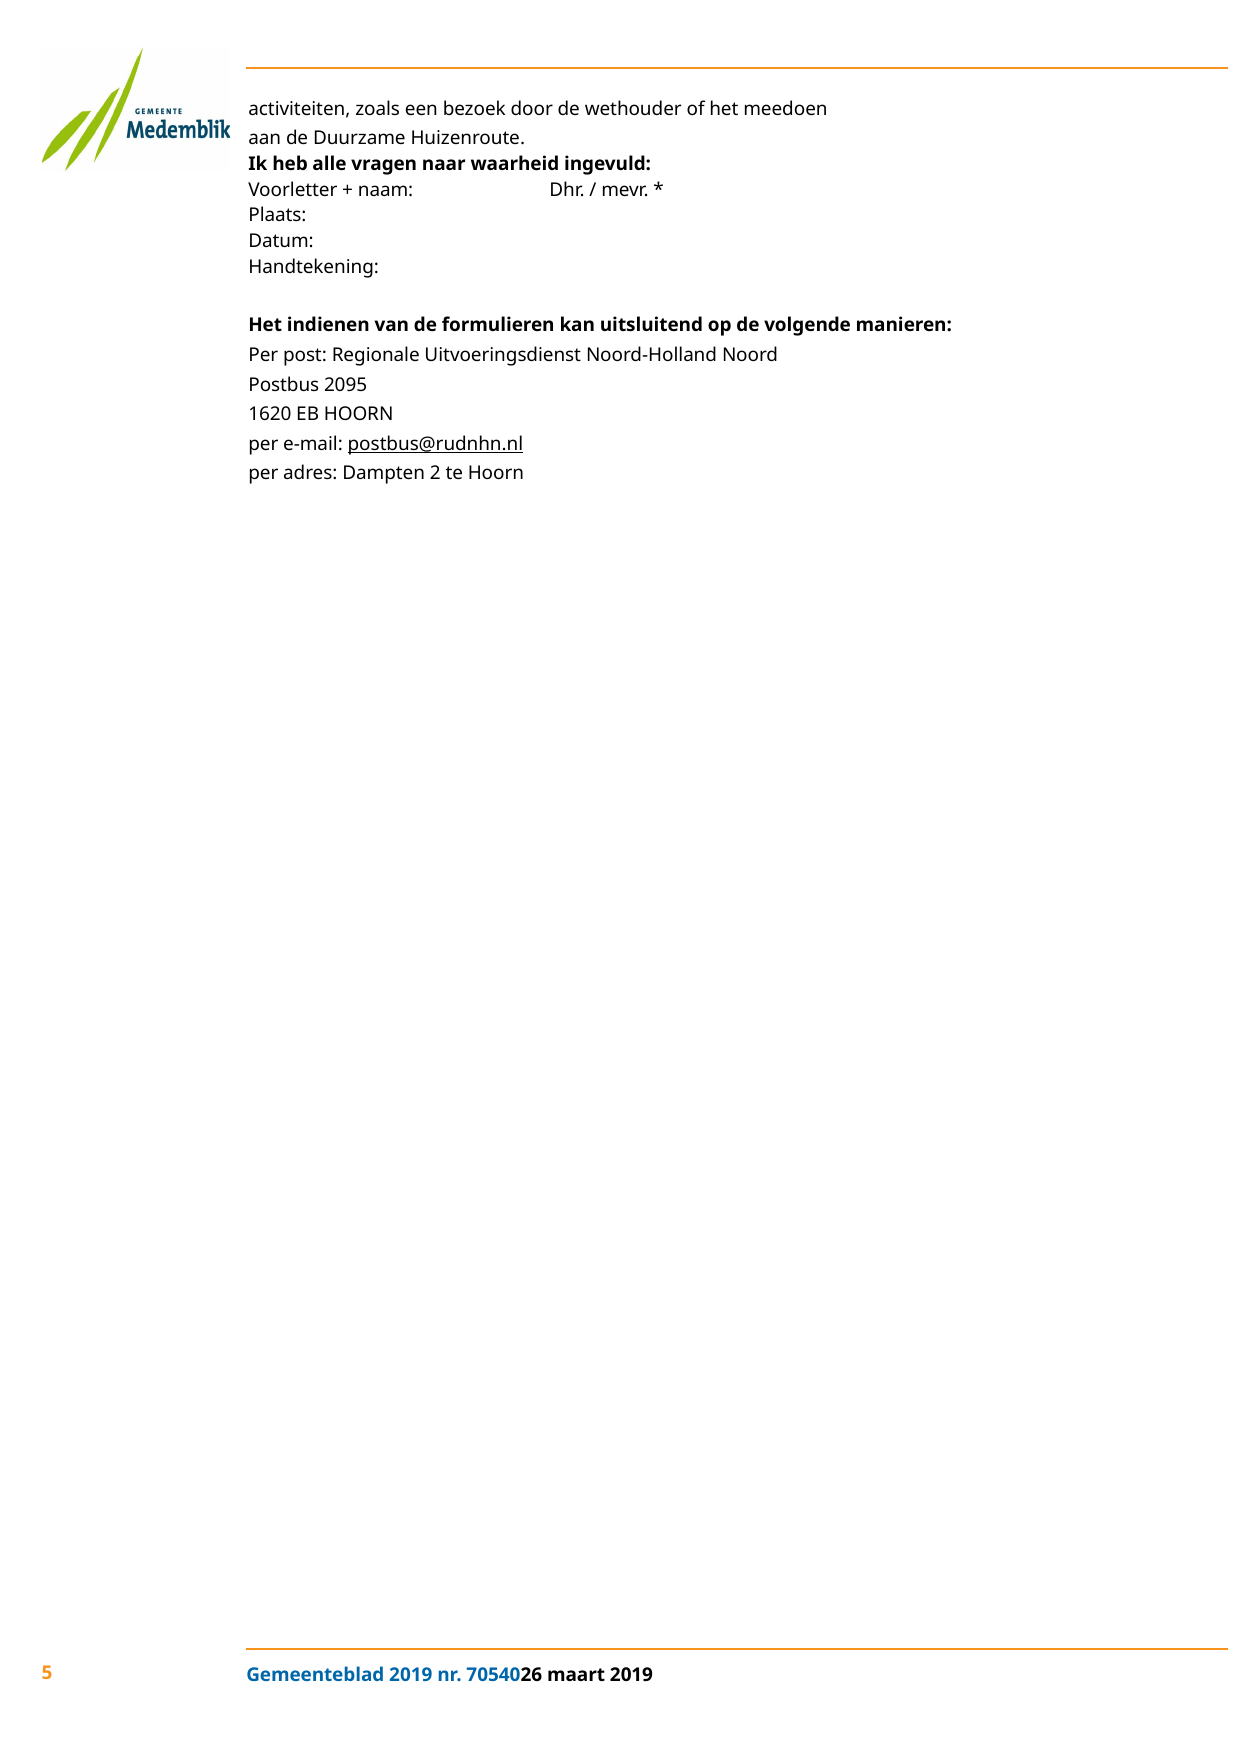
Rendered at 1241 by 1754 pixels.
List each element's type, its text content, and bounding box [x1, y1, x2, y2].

table_cell Plaats: [248, 202, 549, 227]
text Het indienen van de formulieren kan uitsluitend op de volgende manieren: [248, 312, 1152, 337]
text per adres: Dampten 2 te Hoorn [248, 459, 1152, 485]
table_cell [549, 227, 1152, 253]
table_cell [549, 253, 1152, 279]
table_cell Ik heb alle vragen naar waarheid ingevuld: [248, 150, 1152, 176]
picture [41, 47, 231, 172]
text Per post: Regionale Uitvoeringsdienst Noord-Holland Noord [248, 341, 1152, 367]
table_cell [850, 95, 1152, 150]
text per e-mail: postbus@rudnhn.nl [248, 430, 1152, 456]
text 1620 EB HOORN [248, 400, 1152, 426]
table_cell Voorletter + naam: [248, 176, 549, 202]
table_cell activiteiten, zoals een bezoek door de wethouder of het meedoen aan de Duurzame Huizenroute. [248, 95, 850, 150]
text Postbus 2095 [248, 371, 1152, 396]
table_cell Datum: [248, 227, 549, 253]
table_cell [549, 202, 1152, 227]
table_cell Handtekening: [248, 253, 549, 279]
table_cell Dhr. / mevr. * [549, 176, 1152, 202]
